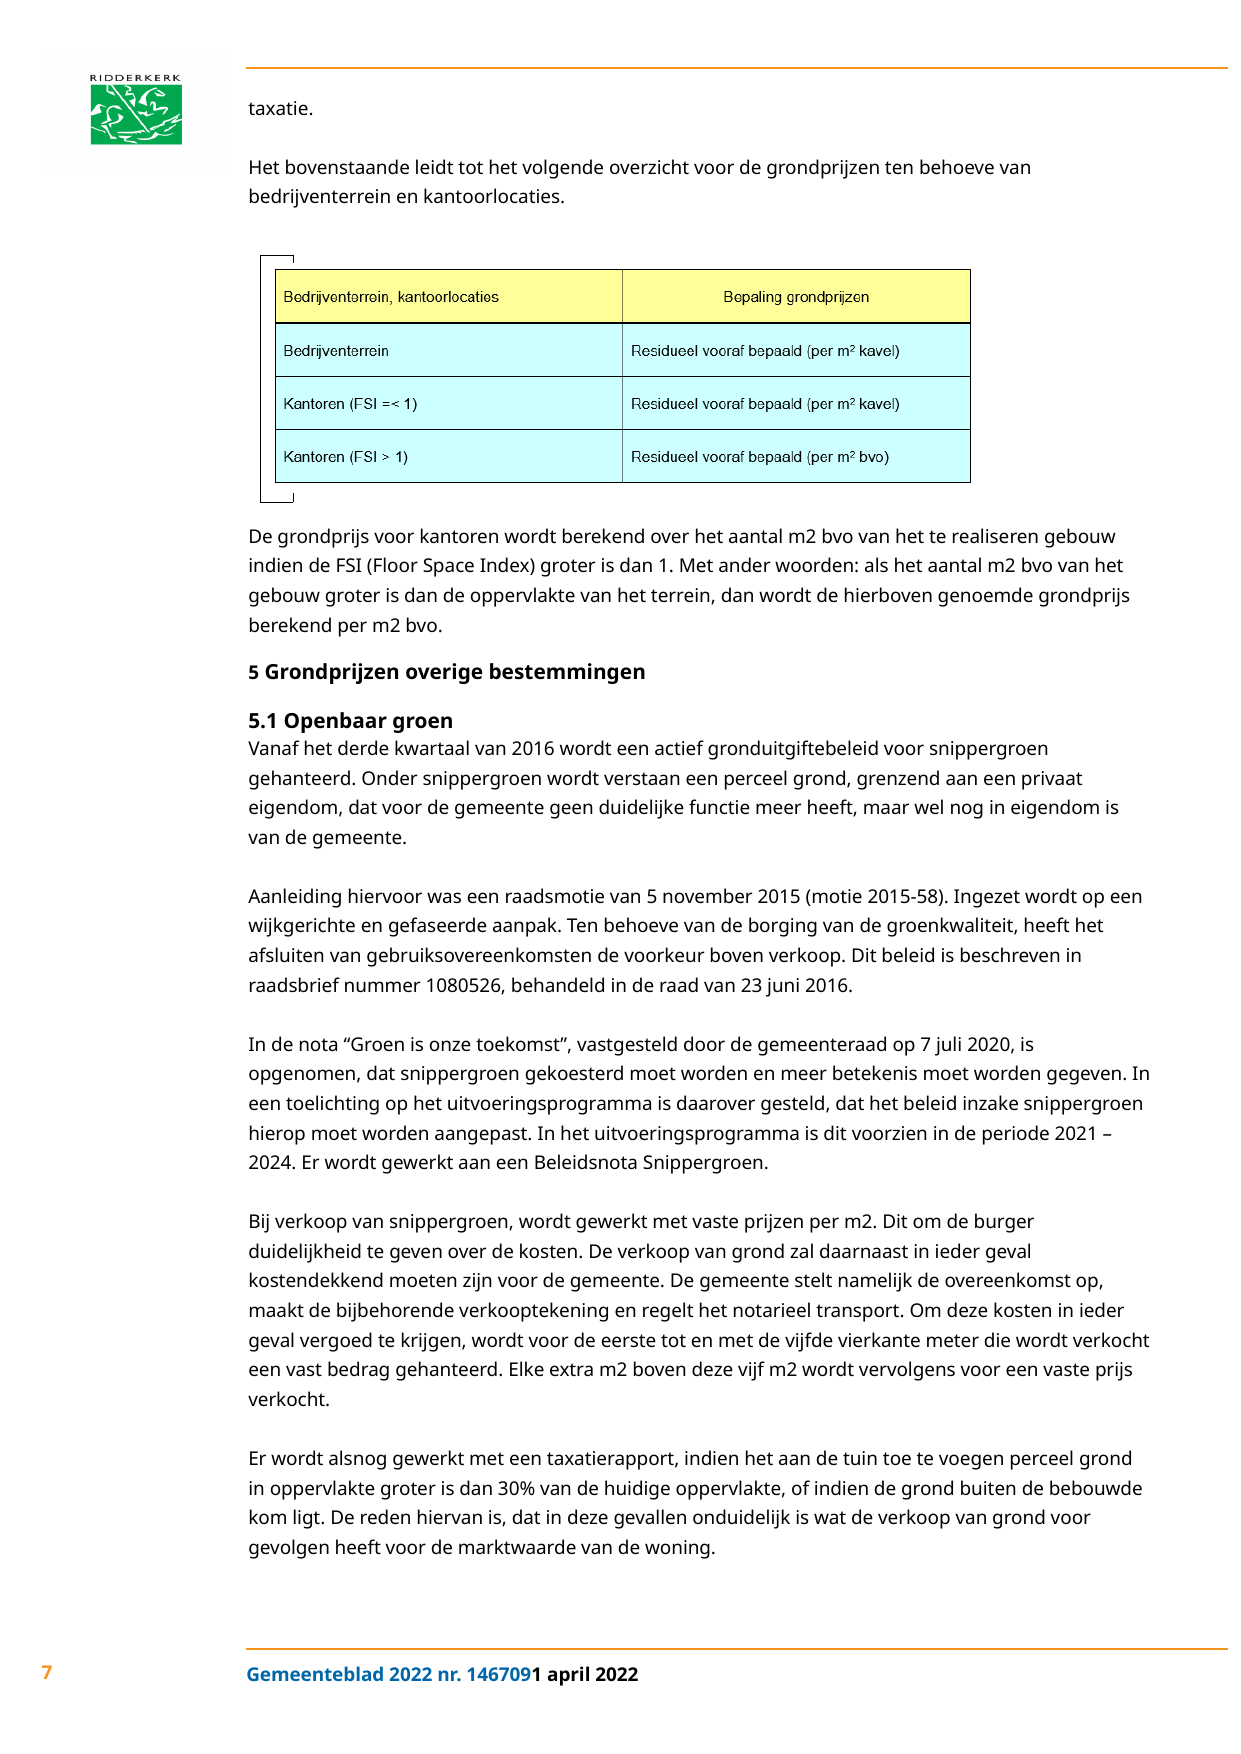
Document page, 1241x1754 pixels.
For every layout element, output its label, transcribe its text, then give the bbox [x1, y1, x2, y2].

text Bij verkoop van snippergroen, wordt gewerkt met vaste prijzen per m2. Dit om de burger duidelijkheid te geven over de kosten. De verkoop van grond zal daarnaast in ieder geval kostendekkend moeten zijn voor de gemeente. De gemeente stelt namelijk de overeenkomst op, maakt de bijbehorende verkooptekening en regelt het notarieel transport. Om deze kosten in ieder geval vergoed te krijgen, wordt voor de eerste tot en met de vijfde vierkante meter die wordt verkocht een vast bedrag gehanteerd. Elke extra m2 boven deze vijf m2 wordt vervolgens voor een vaste prijs verkocht. [248, 1208, 1152, 1412]
picture [41, 47, 231, 172]
text Er wordt alsnog gewerkt met een taxatierapport, indien het aan de tuin toe te voegen perceel grond in oppervlakte groter is dan 30% van de huidige oppervlakte, of indien de grond buiten de bebouwde kom ligt. De reden hiervan is, dat in deze gevallen onduidelijk is wat de verkoop van grond voor gevolgen heeft voor de marktwaarde van de woning. [248, 1445, 1152, 1559]
text 5 Grondprijzen overige bestemmingen [248, 657, 1152, 686]
text De grondprijs voor kantoren wordt berekend over het aantal m2 bvo van het te realiseren gebouw indien de FSI (Floor Space Index) groter is dan 1. Met ander woorden: als het aantal m2 bvo van het gebouw groter is dan de oppervlakte van het terrein, dan wordt de hierboven genoemde grondprijs berekend per m2 bvo. [248, 523, 1152, 637]
text 5.1 Openbaar groen [248, 707, 1152, 735]
text Vanaf het derde kwartaal van 2016 wordt een actief gronduitgiftebeleid voor snippergroen gehanteerd. Onder snippergroen wordt verstaan een perceel grond, grenzend aan een privaat eigendom, dat voor de gemeente geen duidelijke functie meer heeft, maar wel nog in eigendom is van de gemeente. [248, 735, 1152, 849]
text Het bovenstaande leidt tot het volgende overzicht voor de grondprijzen ten behoeve van bedrijventerrein en kantoorlocaties. [248, 154, 1152, 209]
text Aanleiding hiervoor was een raadsmotie van 5 november 2015 (motie 2015-58). Ingezet wordt op een wijkgerichte en gefaseerde aanpak. Ten behoeve van de borging van de groenkwaliteit, heeft het afsluiten van gebruiksovereenkomsten de voorkeur boven verkoop. Dit beleid is beschreven in raadsbrief nummer 1080526, behandeld in de raad van 23 juni 2016. [248, 883, 1152, 997]
picture [268, 263, 978, 493]
text taxatie. [248, 95, 1152, 121]
text In de nota “Groen is onze toekomst”, vastgesteld door de gemeenteraad op 7 juli 2020, is opgenomen, dat snippergroen gekoesterd moet worden en meer betekenis moet worden gegeven. In een toelichting op het uitvoeringsprogramma is daarover gesteld, dat het beleid inzake snippergroen hierop moet worden aangepast. In het uitvoeringsprogramma is dit voorzien in de periode 2021 – 2024. Er wordt gewerkt aan een Beleidsnota Snippergroen. [248, 1031, 1152, 1175]
